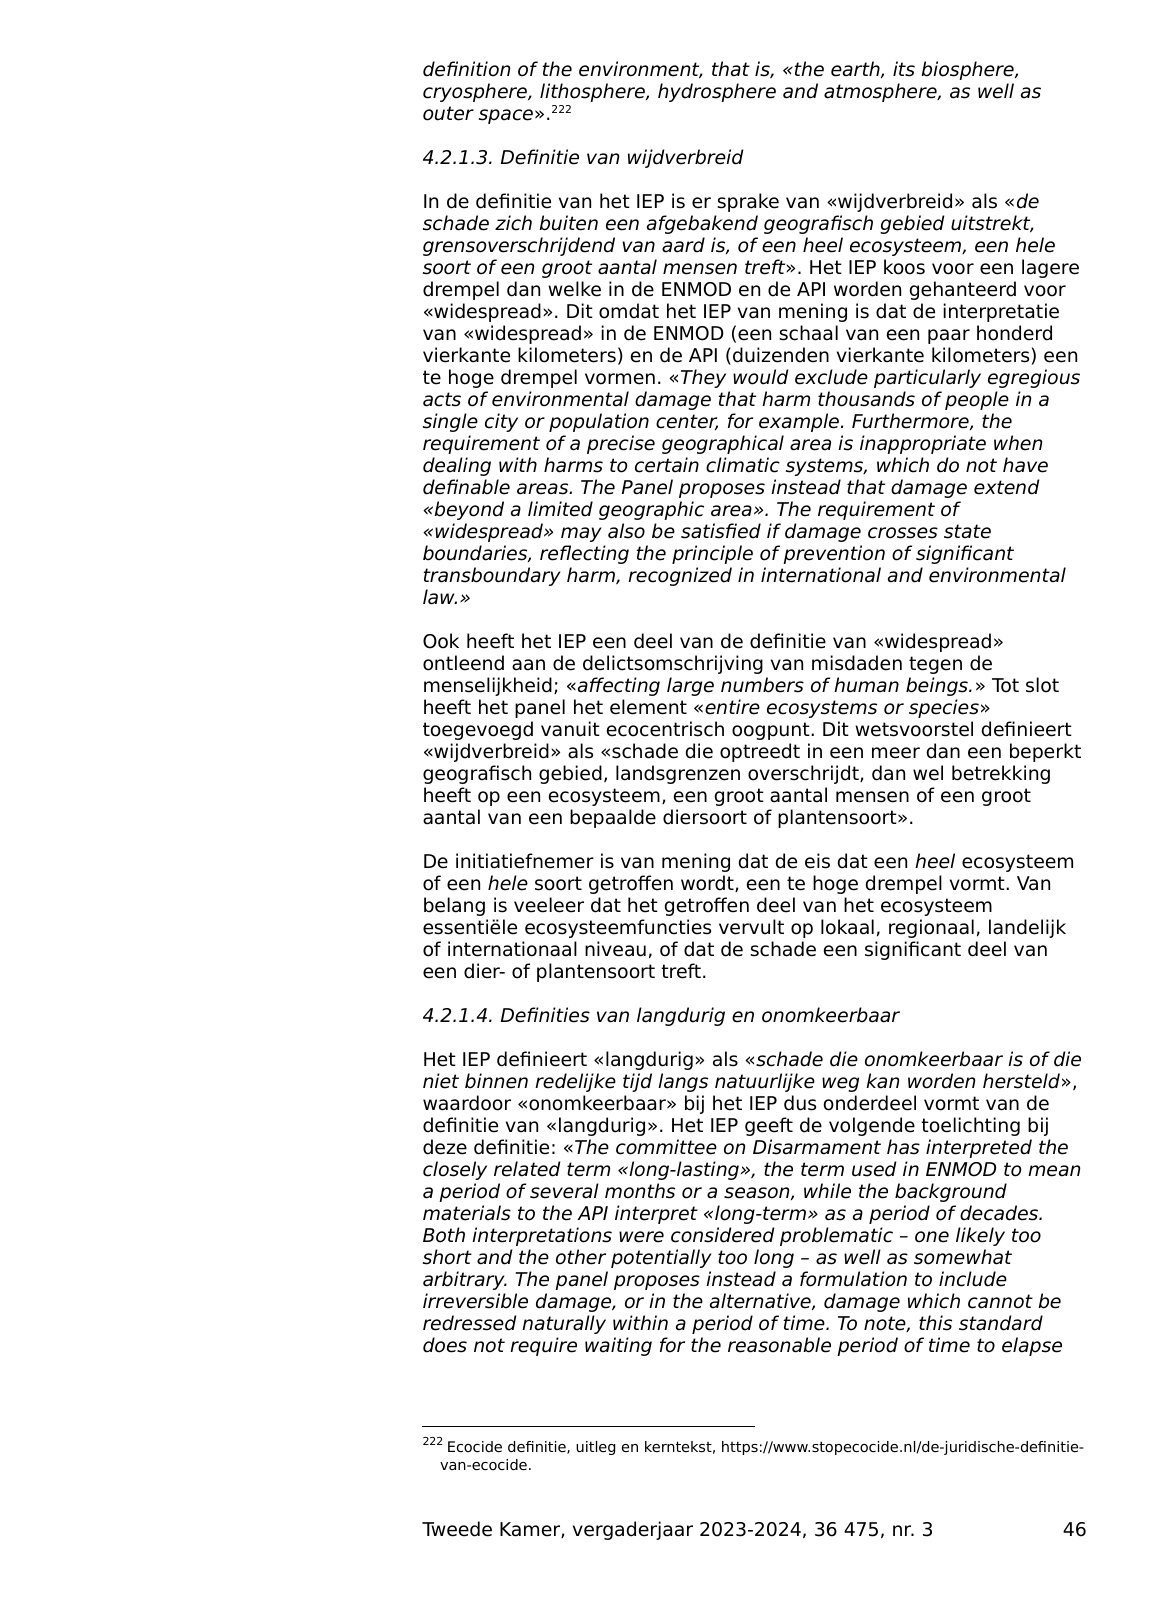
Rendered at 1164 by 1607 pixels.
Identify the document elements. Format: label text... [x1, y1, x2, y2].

text definition of the environment, that is, «the earth, its biosphere, cryosphere, lithosphere, hydrosphere and atmosphere, as well as outer space». [422, 59, 1087, 125]
text Ecocide definitie, uitleg en kerntekst, https://www.stopecocide.nl/de-juridische-definitie-van-ecocide. [422, 1435, 1087, 1474]
subtitle 4.2.1.4. Definities van langdurig en onomkeerbaar [422, 1005, 1087, 1027]
subtitle 4.2.1.3. Definitie van wijdverbreid [422, 147, 1087, 169]
text Het IEP definieert «langdurig» als «schade die onomkeerbaar is of die niet binnen redelijke tijd langs natuurlijke weg kan worden hersteld», waardoor «onomkeerbaar» bij het IEP dus onderdeel vormt van de definitie van «langdurig». Het IEP geeft de volgende toelichting bij deze definitie: «The committee on Disarmament has interpreted the closely related term «long-lasting», the term used in ENMOD to mean a period of several months or a season, while the background materials to the API interpret «long-term» as a period of decades. Both interpretations were considered problematic – one likely too short and the other potentially too long – as well as somewhat arbitrary. The panel proposes instead a formulation to include irreversible damage, or in the alternative, damage which cannot be redressed naturally within a period of time. To note, this standard does not require waiting for the reasonable period of time to elapse [422, 1049, 1087, 1357]
text In de definitie van het IEP is er sprake van «wijdverbreid» als «de schade zich buiten een afgebakend geografisch gebied uitstrekt, grensoverschrijdend van aard is, of een heel ecosysteem, een hele soort of een groot aantal mensen treft». Het IEP koos voor een lagere drempel dan welke in de ENMOD en de API worden gehanteerd voor «widespread». Dit omdat het IEP van mening is dat de interpretatie van «widespread» in de ENMOD (een schaal van een paar honderd vierkante kilometers) en de API (duizenden vierkante kilometers) een te hoge drempel vormen. «They would exclude particularly egregious acts of environmental damage that harm thousands of people in a single city or population center, for example. Furthermore, the requirement of a precise geographical area is inappropriate when dealing with harms to certain climatic systems, which do not have definable areas. The Panel proposes instead that damage extend «beyond a limited geographic area». The requirement of «widespread» may also be satisfied if damage crosses state boundaries, reflecting the principle of prevention of significant transboundary harm, recognized in international and environmental law.» [422, 191, 1087, 609]
text De initiatiefnemer is van mening dat de eis dat een heel ecosysteem of een hele soort getroffen wordt, een te hoge drempel vormt. Van belang is veeleer dat het getroffen deel van het ecosysteem essentiële ecosysteemfuncties vervult op lokaal, regionaal, landelijk of internationaal niveau, of dat de schade een significant deel van een dier- of plantensoort treft. [422, 851, 1087, 983]
text Ook heeft het IEP een deel van de definitie van «widespread» ontleend aan de delictsomschrijving van misdaden tegen de menselijkheid; «affecting large numbers of human beings.» Tot slot heeft het panel het element «entire ecosystems or species» toegevoegd vanuit ecocentrisch oogpunt. Dit wetsvoorstel definieert «wijdverbreid» als «schade die optreedt in een meer dan een beperkt geografisch gebied, landsgrenzen overschrijdt, dan wel betrekking heeft op een ecosysteem, een groot aantal mensen of een groot aantal van een bepaalde diersoort of plantensoort». [422, 631, 1087, 829]
